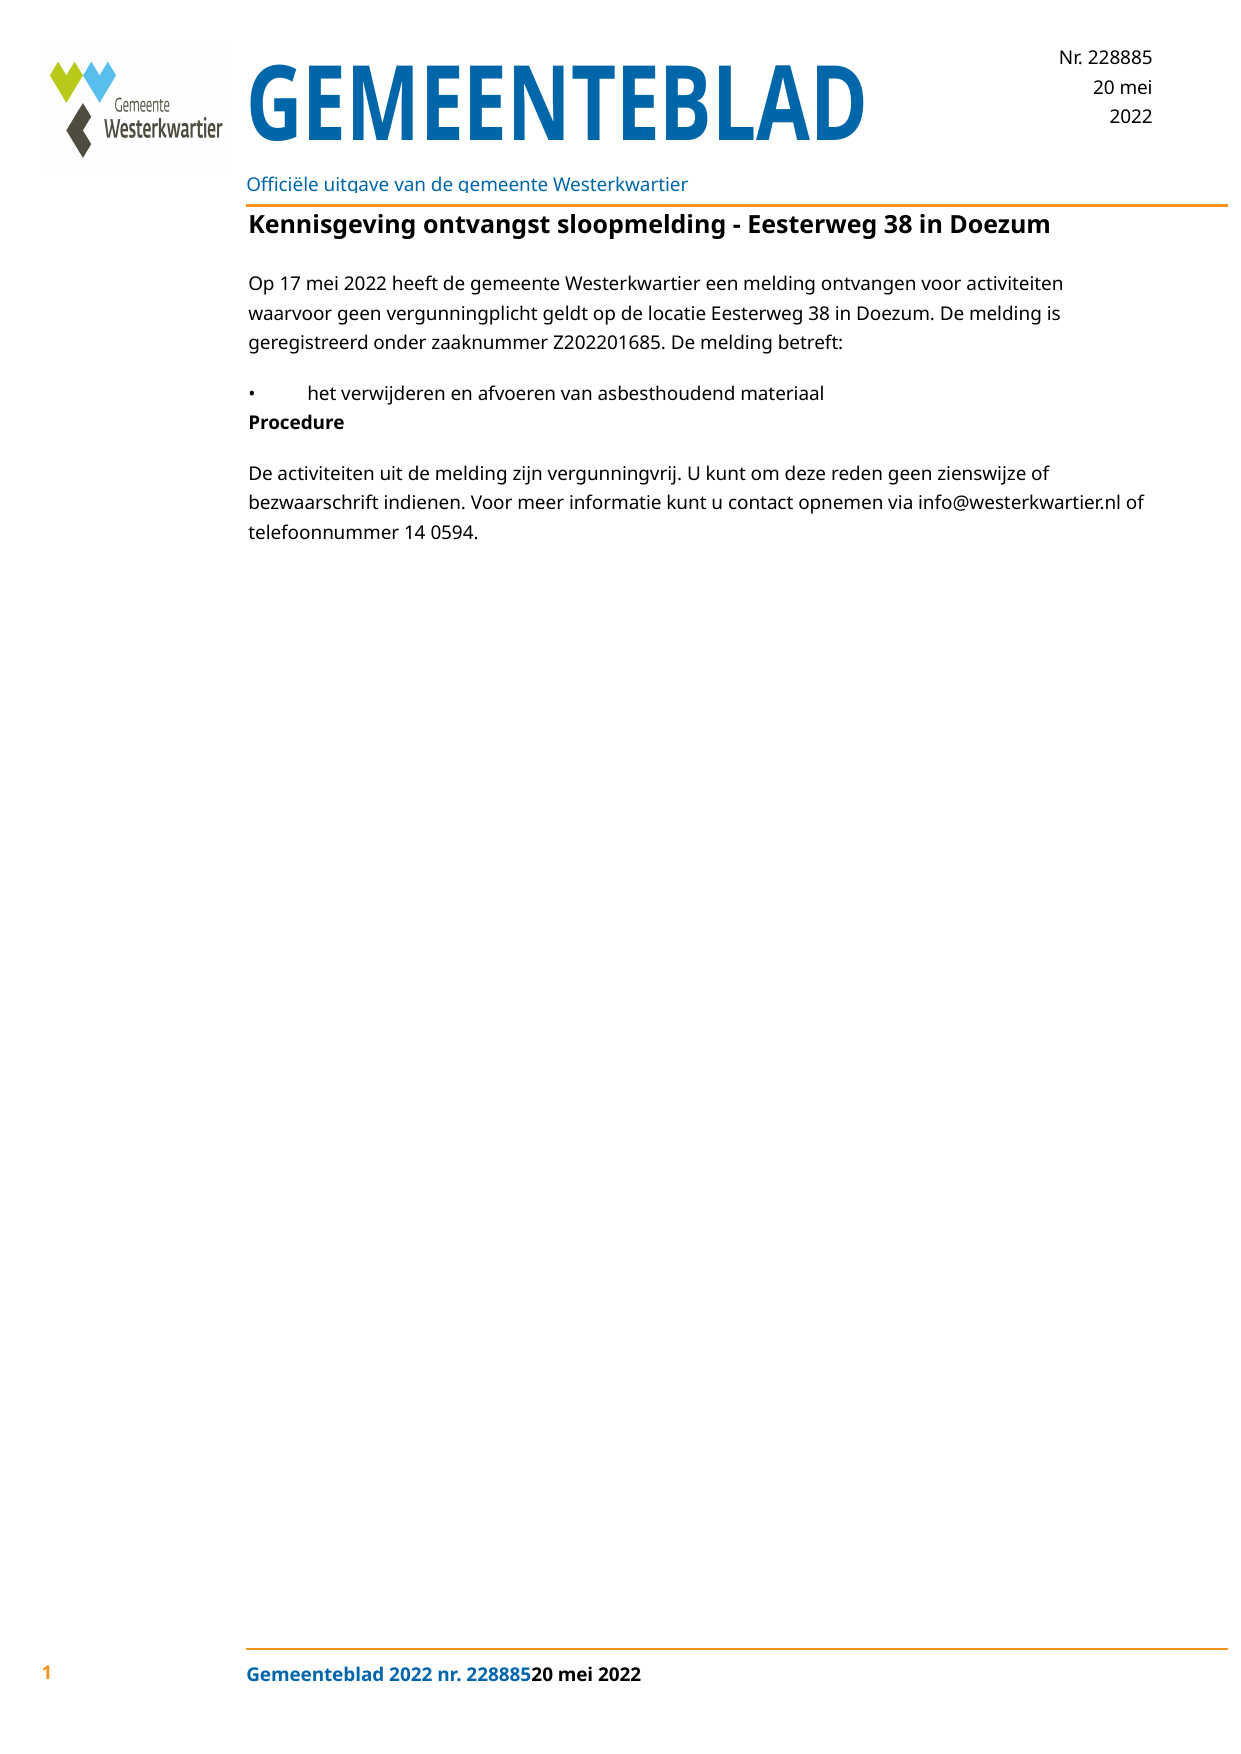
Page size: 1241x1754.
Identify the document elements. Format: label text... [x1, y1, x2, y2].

text Kennisgeving ontvangst sloopmelding - Eesterweg 38 in Doezum [248, 207, 1152, 241]
text De activiteiten uit de melding zijn vergunningvrij. U kunt om deze reden geen zienswijze of bezwaarschrift indienen. Voor meer informatie kunt u contact opnemen via info@westerkwartier.nl of telefoonnummer 14 0594. [248, 460, 1152, 545]
list het verwijderen en afvoeren van asbesthoudend materiaal [248, 380, 1152, 406]
picture [41, 47, 231, 172]
text Op 17 mei 2022 heeft de gemeente Westerkwartier een melding ontvangen voor activiteiten waarvoor geen vergunningplicht geldt op de locatie Eesterweg 38 in Doezum. De melding is geregistreerd onder zaaknummer Z202201685. De melding betreft: [248, 270, 1152, 355]
text Procedure [248, 409, 1152, 435]
